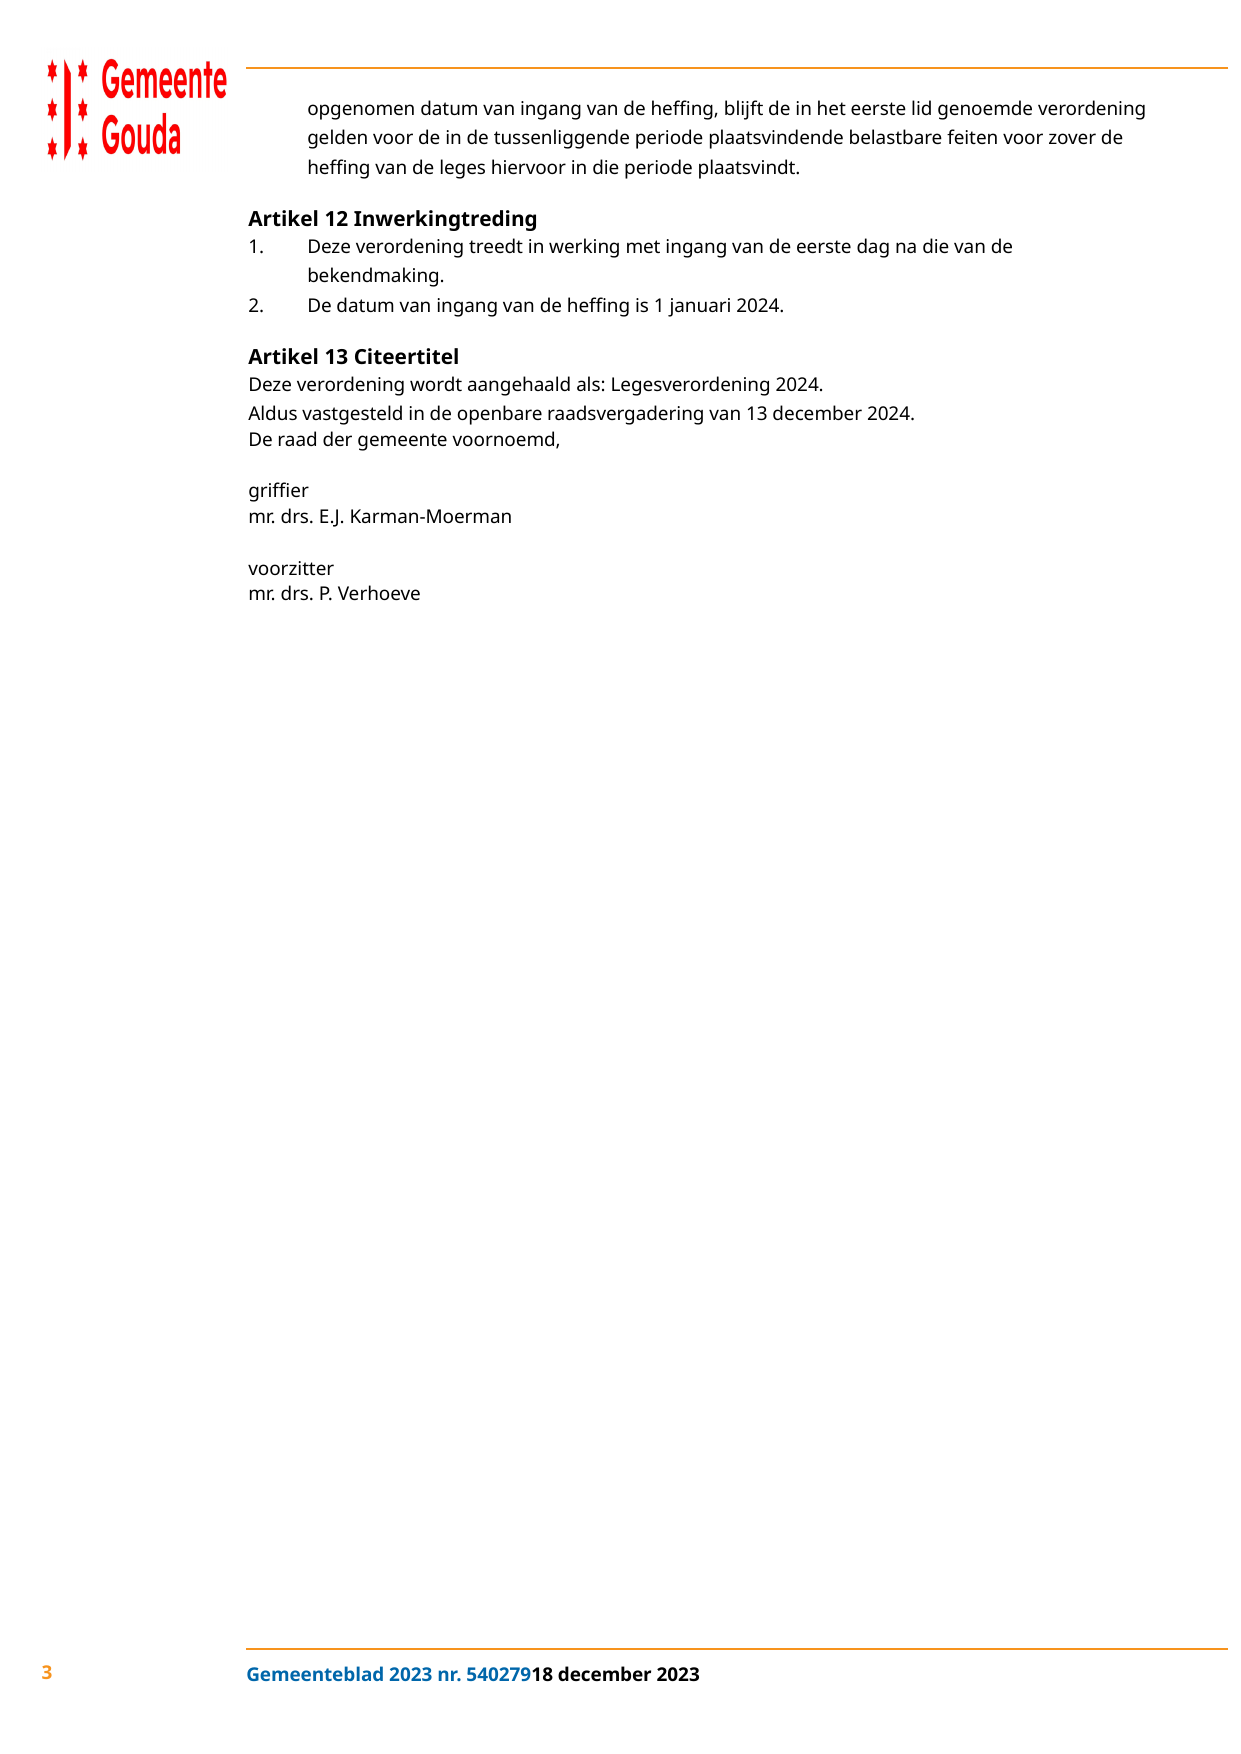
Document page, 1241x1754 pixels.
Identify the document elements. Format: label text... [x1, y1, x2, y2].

text voorzitter [248, 555, 1152, 581]
list Deze verordening treedt in werking met ingang van de eerste dag na die van de bekendmaking. [248, 233, 1152, 288]
text griffier [248, 478, 1152, 503]
text mr. drs. E.J. Karman-Moerman [248, 503, 1152, 529]
text Artikel 13 Citeertitel [248, 342, 1152, 371]
text Aldus vastgesteld in de openbare raadsvergadering van 13 december 2024. [248, 400, 1152, 426]
list opgenomen datum van ingang van de heffing, blijft de in het eerste lid genoemde verordening gelden voor de in de tussenliggende periode plaatsvindende belastbare feiten voor zover de heffing van de leges hiervoor in die periode plaatsvindt. [248, 95, 1152, 180]
list De datum van ingang van de heffing is 1 januari 2024. [248, 292, 1152, 318]
text Artikel 12 Inwerkingtreding [248, 204, 1152, 233]
text Deze verordening wordt aangehaald als: Legesverordening 2024. [248, 371, 1152, 397]
picture [41, 47, 231, 172]
text mr. drs. P. Verhoeve [248, 581, 1152, 606]
text De raad der gemeente voornoemd, [248, 426, 1152, 452]
